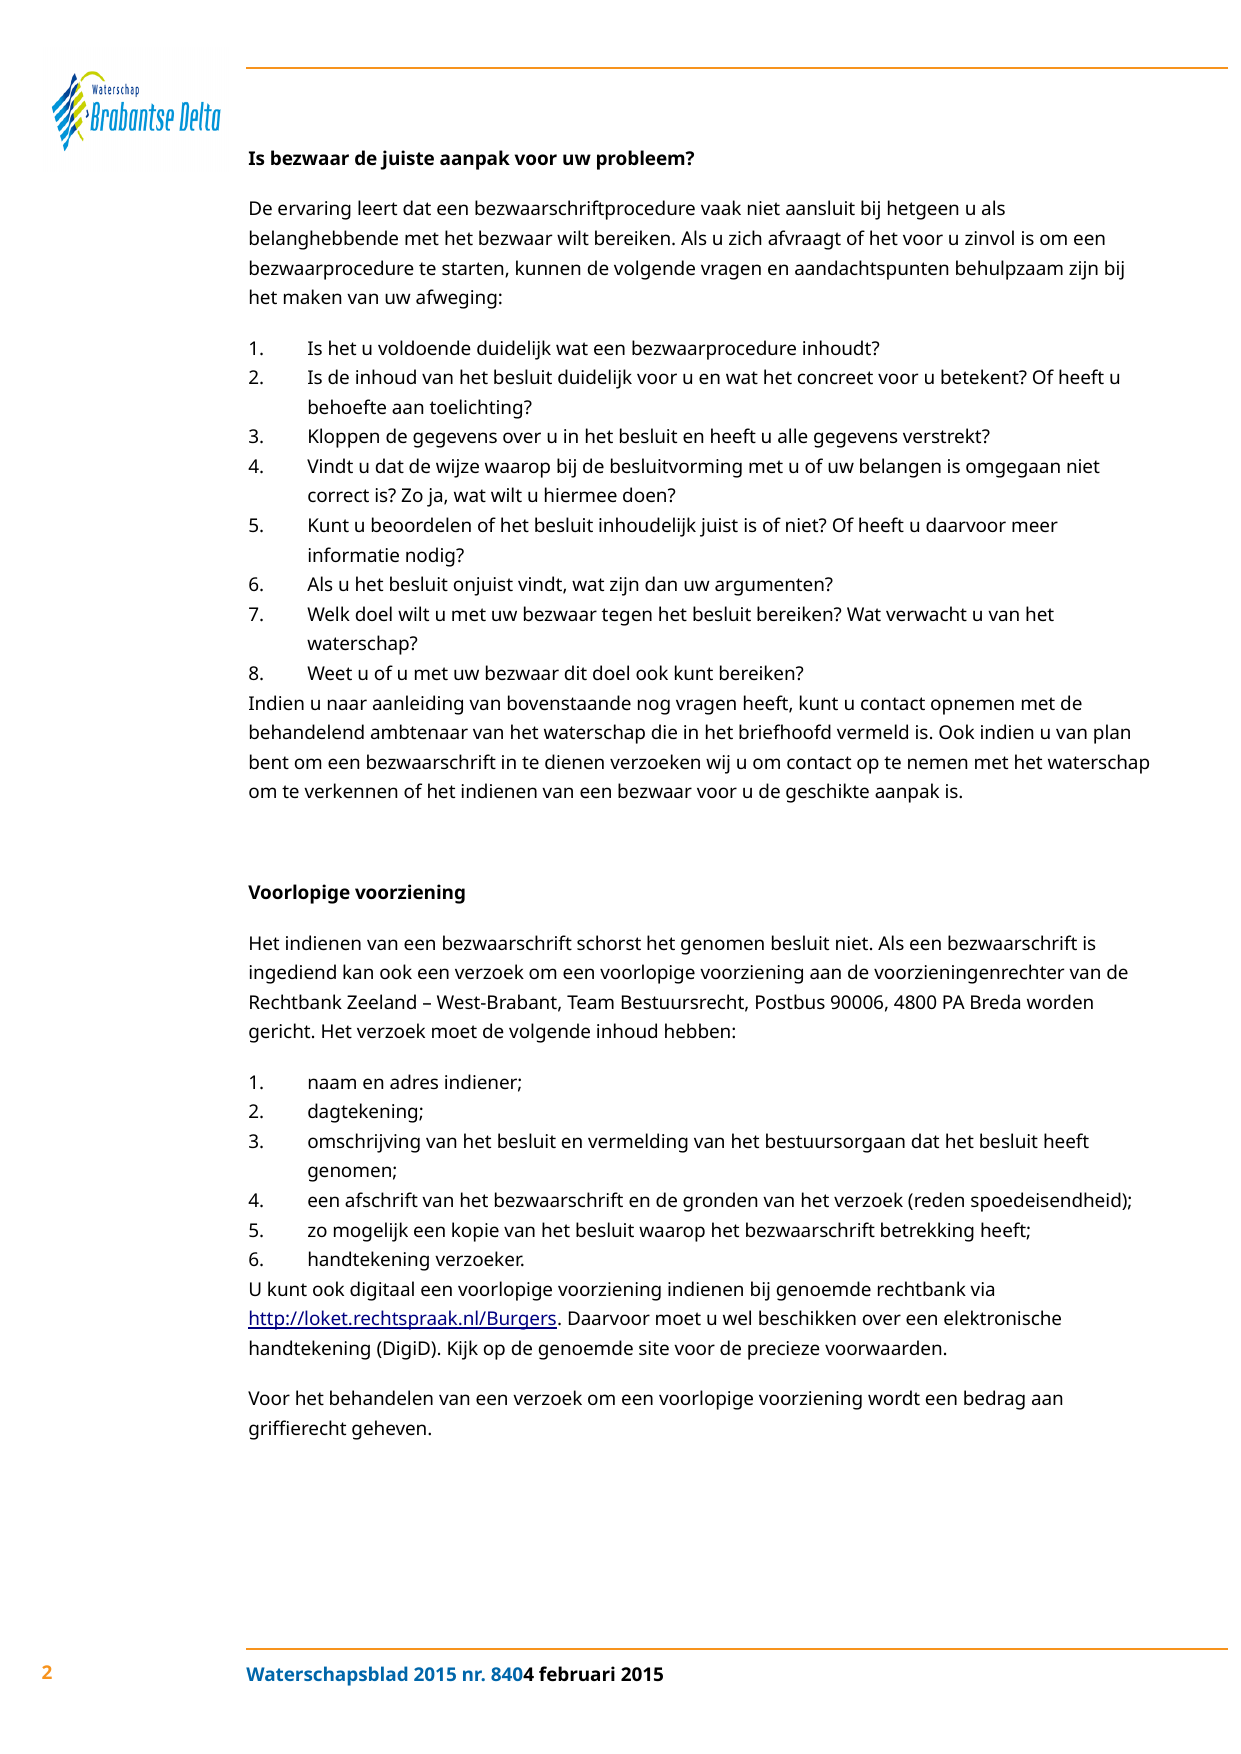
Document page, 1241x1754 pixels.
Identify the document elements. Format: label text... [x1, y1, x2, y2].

list Is het u voldoende duidelijk wat een bezwaarprocedure inhoudt? [248, 335, 1152, 361]
list Kunt u beoordelen of het besluit inhoudelijk juist is of niet? Of heeft u daarvoor meer informatie nodig? [248, 512, 1152, 568]
text Indien u naar aanleiding van bovenstaande nog vragen heeft, kunt u contact opnemen met de behandelend ambtenaar van het waterschap die in het briefhoofd vermeld is. Ook indien u van plan bent om een bezwaarschrift in te dienen verzoeken wij u om contact op te nemen met het waterschap om te verkennen of het indienen van een bezwaar voor u de geschikte aanpak is. [248, 690, 1152, 804]
list dagtekening; [248, 1098, 1152, 1124]
list naam en adres indiener; [248, 1069, 1152, 1095]
list Kloppen de gegevens over u in het besluit en heeft u alle gegevens verstrekt? [248, 423, 1152, 449]
list Welk doel wilt u met uw bezwaar tegen het besluit bereiken? Wat verwacht u van het waterschap? [248, 601, 1152, 656]
list omschrijving van het besluit en vermelding van het bestuursorgaan dat het besluit heeft genomen; [248, 1128, 1152, 1183]
list Is de inhoud van het besluit duidelijk voor u en wat het concreet voor u betekent? Of heeft u behoefte aan toelichting? [248, 364, 1152, 420]
list Als u het besluit onjuist vindt, wat zijn dan uw argumenten? [248, 571, 1152, 597]
list handtekening verzoeker. [248, 1246, 1152, 1272]
text Is bezwaar de juiste aanpak voor uw probleem? [248, 145, 1152, 171]
picture [41, 47, 231, 172]
list Vindt u dat de wijze waarop bij de besluitvorming met u of uw belangen is omgegaan niet correct is? Zo ja, wat wilt u hiermee doen? [248, 453, 1152, 508]
text Voor het behandelen van een verzoek om een voorlopige voorziening wordt een bedrag aan griffierecht geheven. [248, 1386, 1152, 1441]
list zo mogelijk een kopie van het besluit waarop het bezwaarschrift betrekking heeft; [248, 1217, 1152, 1243]
text Voorlopige voorziening [248, 879, 1152, 905]
list Weet u of u met uw bezwaar dit doel ook kunt bereiken? [248, 660, 1152, 686]
text De ervaring leert dat een bezwaarschriftprocedure vaak niet aansluit bij hetgeen u als belanghebbende met het bezwaar wilt bereiken. Als u zich afvraagt of het voor u zinvol is om een bezwaarprocedure te starten, kunnen de volgende vragen en aandachtspunten behulpzaam zijn bij het maken van uw afweging: [248, 196, 1152, 310]
list een afschrift van het bezwaarschrift en de gronden van het verzoek (reden spoedeisendheid); [248, 1187, 1152, 1213]
text U kunt ook digitaal een voorlopige voorziening indienen bij genoemde rechtbank via http://loket.rechtspraak.nl/Burgers. Daarvoor moet u wel beschikken over een elektronische handtekening (DigiD). Kijk op de genoemde site voor de precieze voorwaarden. [248, 1276, 1152, 1361]
text Het indienen van een bezwaarschrift schorst het genomen besluit niet. Als een bezwaarschrift is ingediend kan ook een verzoek om een voorlopige voorziening aan de voorzieningenrechter van de Rechtbank Zeeland – West-Brabant, Team Bestuursrecht, Postbus 90006, 4800 PA Breda worden gericht. Het verzoek moet de volgende inhoud hebben: [248, 930, 1152, 1044]
